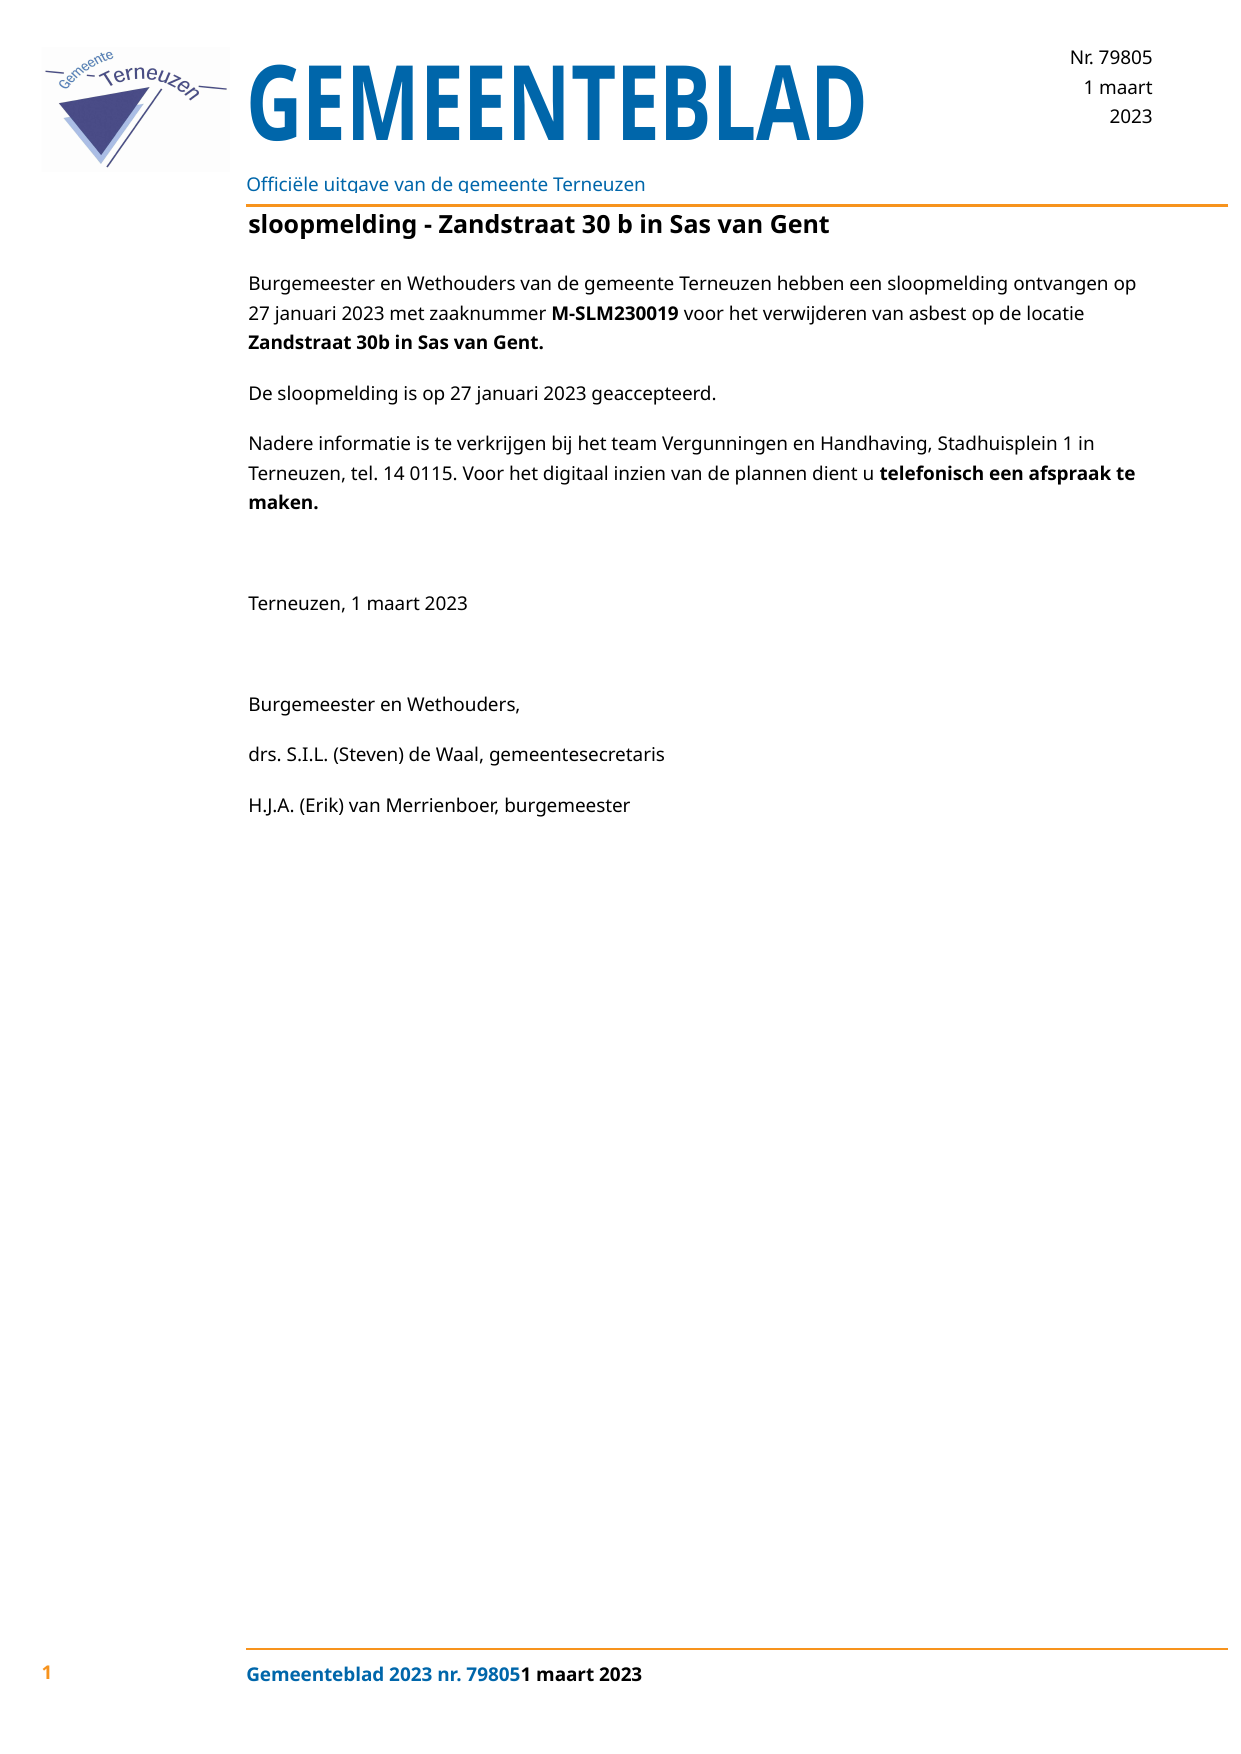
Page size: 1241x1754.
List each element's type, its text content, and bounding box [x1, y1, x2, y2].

text Burgemeester en Wethouders, [248, 691, 1152, 717]
text drs. S.I.L. (Steven) de Waal, gemeentesecretaris [248, 742, 1152, 767]
text De sloopmelding is op 27 januari 2023 geaccepteerd. [248, 380, 1152, 406]
text Terneuzen, 1 maart 2023 [248, 590, 1152, 616]
text sloopmelding - Zandstraat 30 b in Sas van Gent [248, 207, 1152, 241]
picture [41, 47, 231, 172]
text Burgemeester en Wethouders van de gemeente Terneuzen hebben een sloopmelding ontvangen op 27 januari 2023 met zaaknummer M-SLM230019 voor het verwijderen van asbest op de locatie Zandstraat 30b in Sas van Gent. [248, 270, 1152, 355]
text Nadere informatie is te verkrijgen bij het team Vergunningen en Handhaving, Stadhuisplein 1 in Terneuzen, tel. 14 0115. Voor het digitaal inzien van de plannen dient u telefonisch een afspraak te maken. [248, 430, 1152, 515]
text H.J.A. (Erik) van Merrienboer, burgemeester [248, 792, 1152, 818]
